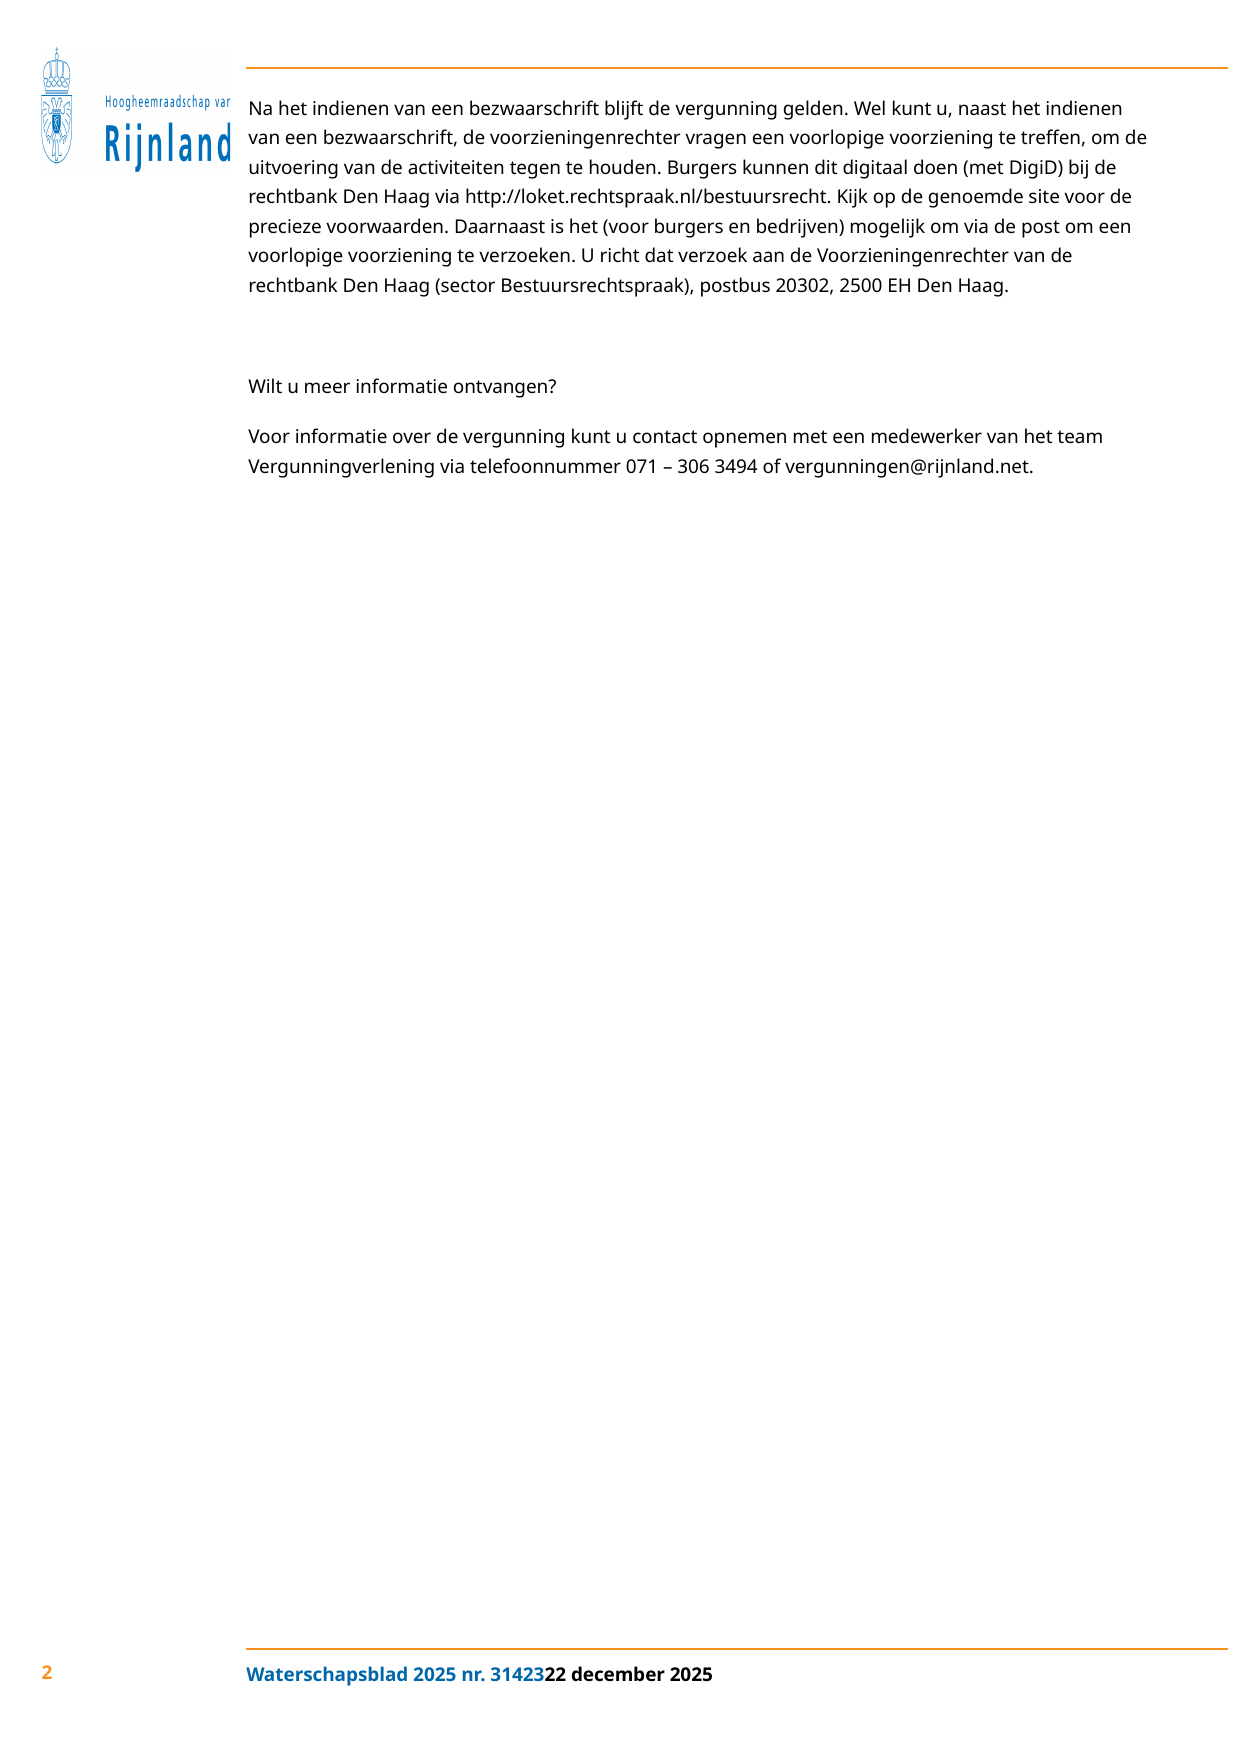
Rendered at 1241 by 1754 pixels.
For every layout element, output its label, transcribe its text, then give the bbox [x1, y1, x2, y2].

text Na het indienen van een bezwaarschrift blijft de vergunning gelden. Wel kunt u, naast het indienen van een bezwaarschrift, de voorzieningenrechter vragen een voorlopige voorziening te treffen, om de uitvoering van de activiteiten tegen te houden. Burgers kunnen dit digitaal doen (met DigiD) bij de rechtbank Den Haag via http://loket.rechtspraak.nl/bestuursrecht. Kijk op de genoemde site voor de precieze voorwaarden. Daarnaast is het (voor burgers en bedrijven) mogelijk om via de post om een voorlopige voorziening te verzoeken. U richt dat verzoek aan de Voorzieningenrechter van de rechtbank Den Haag (sector Bestuursrechtspraak), postbus 20302, 2500 EH Den Haag. [248, 95, 1152, 298]
text Wilt u meer informatie ontvangen? [248, 373, 1152, 399]
text Voor informatie over de vergunning kunt u contact opnemen met een medewerker van het team Vergunningverlening via telefoonnummer 071 – 306 3494 of vergunningen@rijnland.net. [248, 423, 1152, 479]
picture [41, 47, 231, 172]
